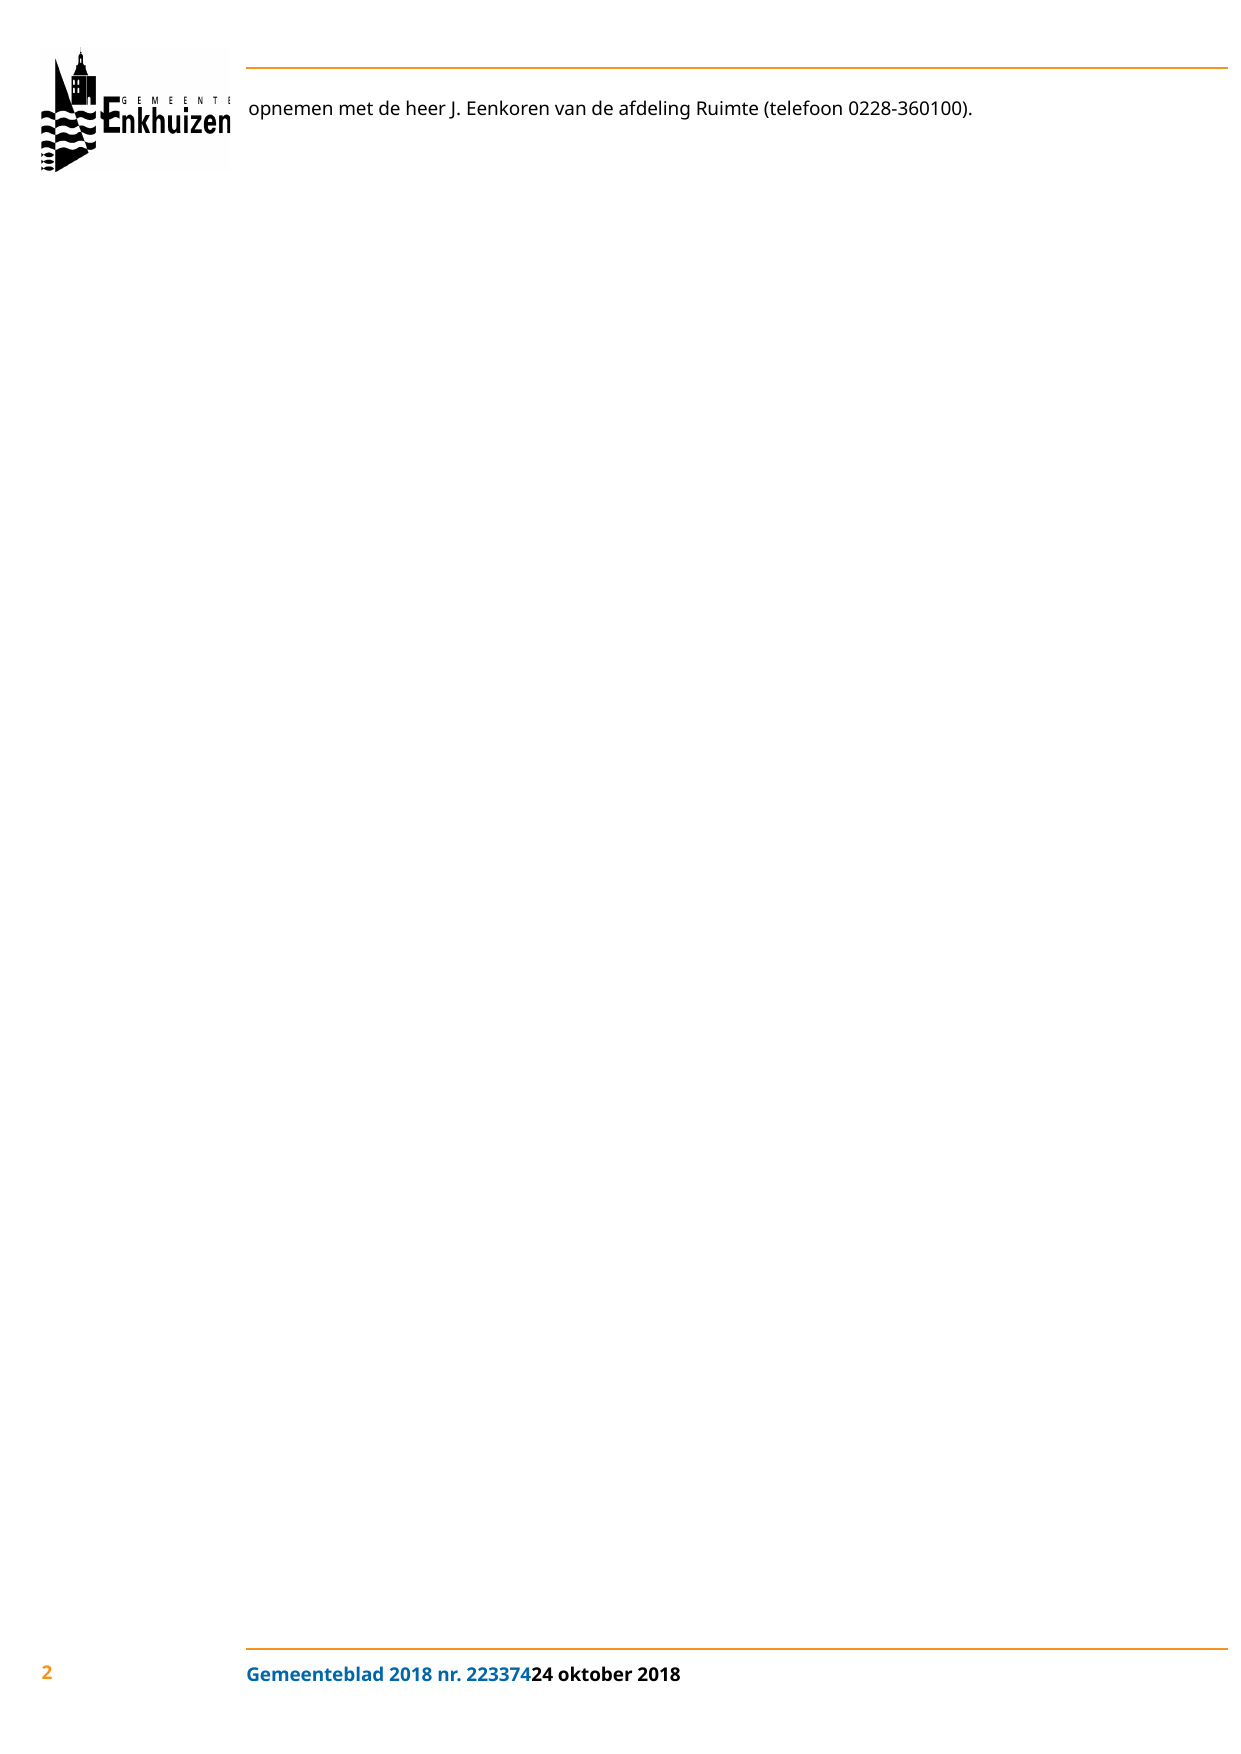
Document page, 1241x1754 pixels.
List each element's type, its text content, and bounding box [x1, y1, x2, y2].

picture [41, 47, 231, 172]
text opnemen met de heer J. Eenkoren van de afdeling Ruimte (telefoon 0228-360100). [248, 95, 1152, 121]
